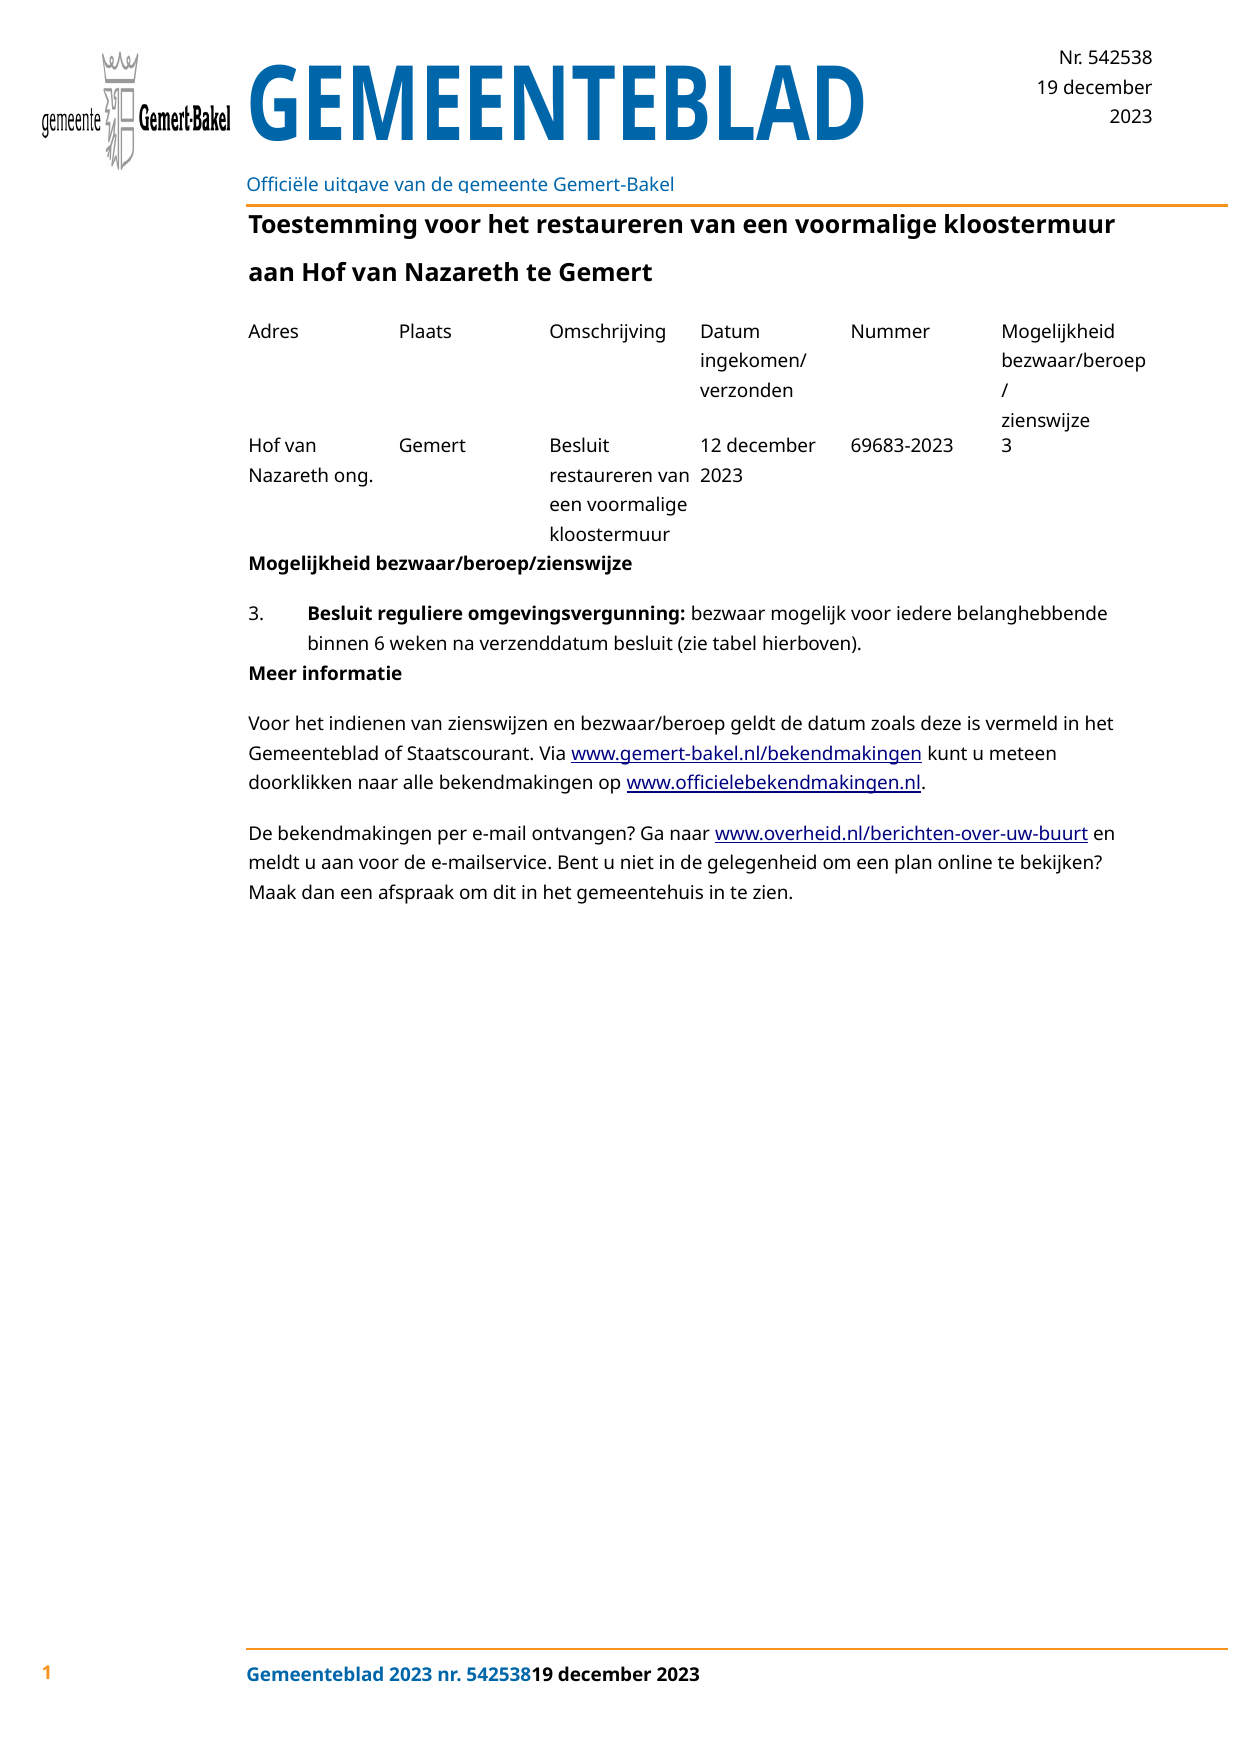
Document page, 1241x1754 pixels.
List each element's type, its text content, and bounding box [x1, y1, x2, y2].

table_cell 12 december 2023 [700, 433, 850, 547]
text De bekendmakingen per e-mail ontvangen? Ga naar www.overheid.nl/berichten-over-uw-buurt en meldt u aan voor de e-mailservice. Bent u niet in de gelegenheid om een plan online te bekijken? Maak dan een afspraak om dit in het gemeentehuis in te zien. [248, 820, 1152, 905]
text Toestemming voor het restaureren van een voormalige kloostermuur aan Hof van Nazareth te Gemert [248, 207, 1152, 288]
table_header Plaats [399, 318, 549, 432]
table_header Adres [248, 318, 398, 432]
picture [41, 47, 231, 172]
text Voor het indienen van zienswijzen en bezwaar/beroep geldt de datum zoals deze is vermeld in het Gemeenteblad of Staatscourant. Via www.gemert-bakel.nl/bekendmakingen kunt u meteen doorklikken naar alle bekendmakingen op www.officielebekendmakingen.nl. [248, 710, 1152, 795]
table_cell Besluit restaureren van een voormalige kloostermuur [549, 433, 700, 547]
text Meer informatie [248, 660, 1152, 686]
text Mogelijkheid bezwaar/beroep/zienswijze [248, 550, 1152, 576]
table_header Mogelijkheid bezwaar/beroep/ zienswijze [1001, 318, 1152, 432]
table_header Nummer [850, 318, 1001, 432]
table_header Datum ingekomen/ verzonden [700, 318, 850, 432]
table_cell 3 [1001, 433, 1152, 547]
table_cell Gemert [399, 433, 549, 547]
table_header Omschrijving [549, 318, 700, 432]
table_cell Hof van Nazareth ong. [248, 433, 398, 547]
table_cell 69683-2023 [850, 433, 1001, 547]
list Besluit reguliere omgevingsvergunning: bezwaar mogelijk voor iedere belanghebbende binnen 6 weken na verzenddatum besluit (zie tabel hierboven). [248, 601, 1152, 656]
